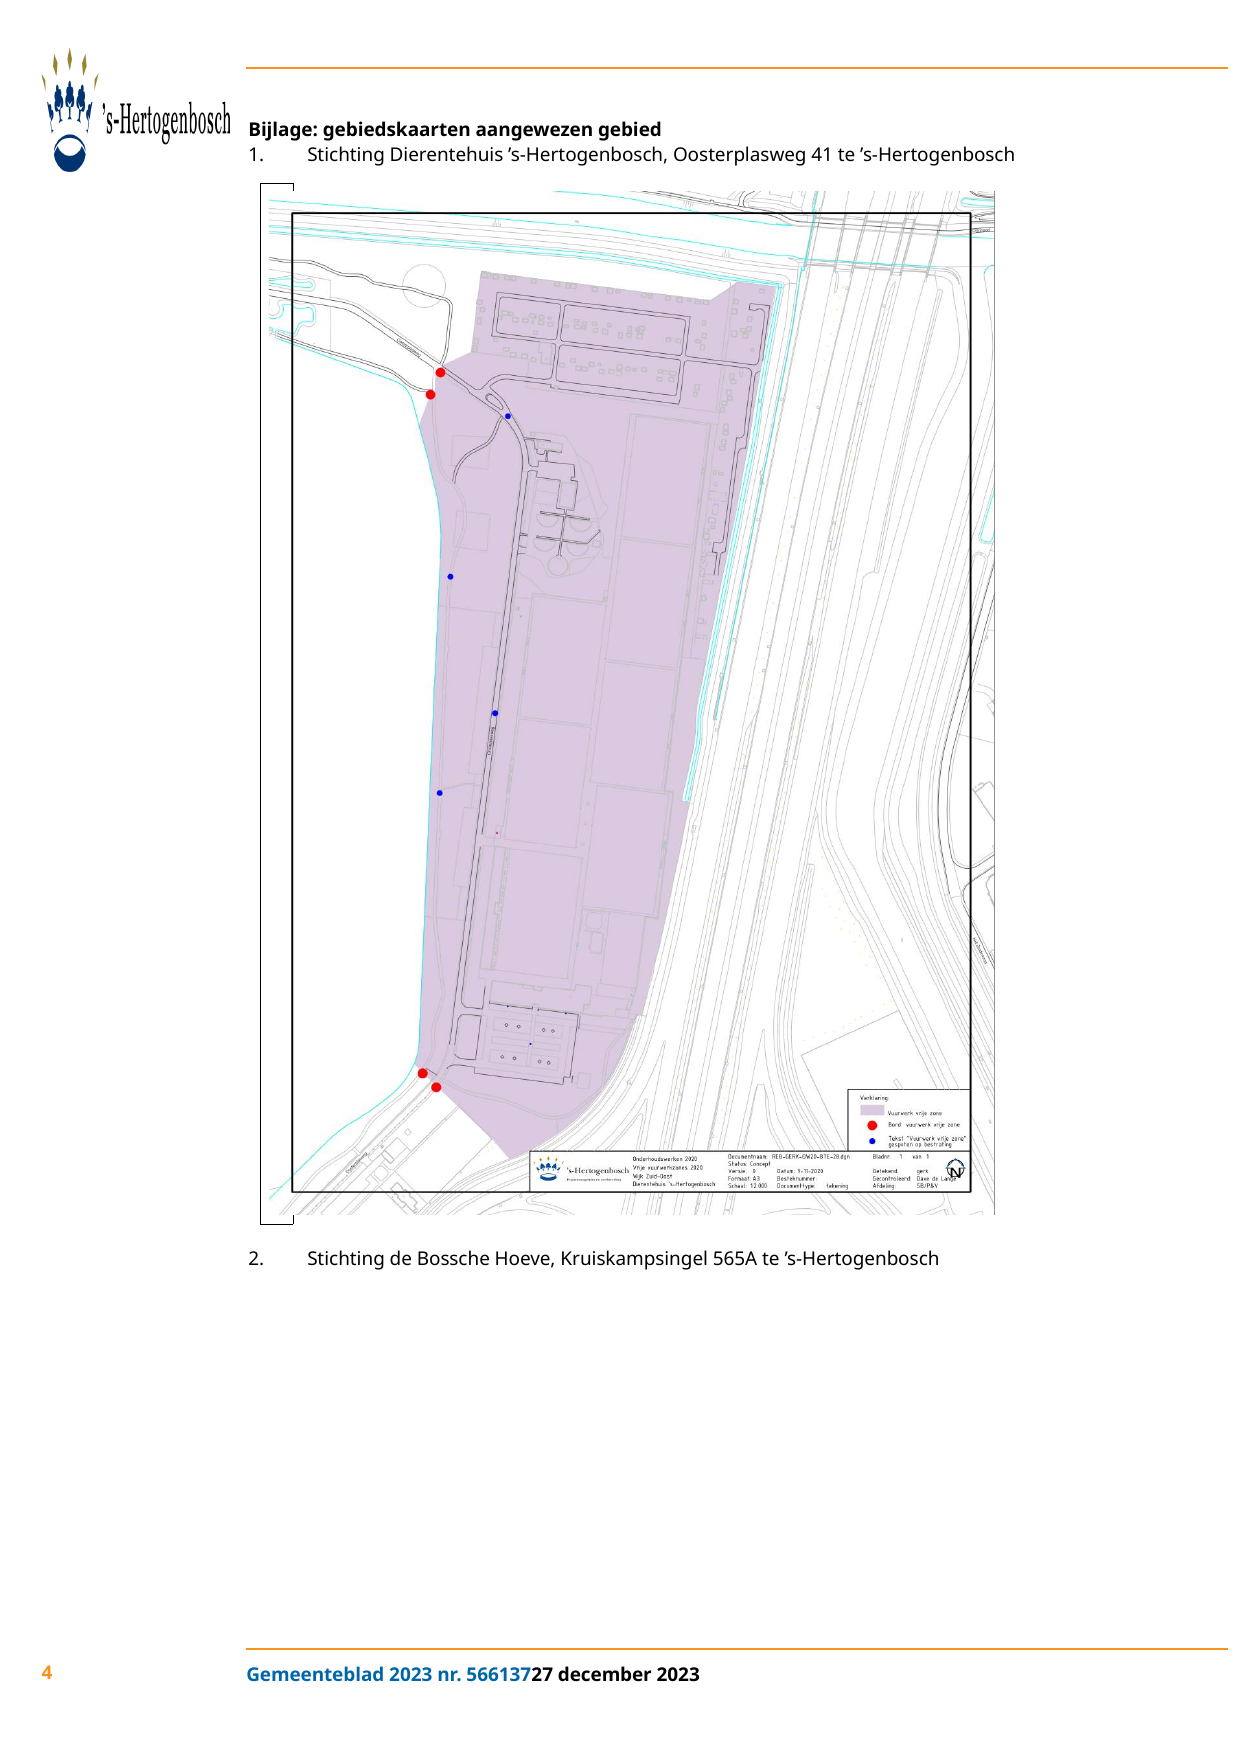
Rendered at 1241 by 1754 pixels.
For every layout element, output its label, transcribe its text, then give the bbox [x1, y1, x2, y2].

list Stichting de Bossche Hoeve, Kruiskampsingel 565A te ’s-Hertogenbosch [248, 1245, 1152, 1271]
list Stichting Dierentehuis ’s-Hertogenbosch, Oosterplasweg 41 te ’s-Hertogenbosch [248, 141, 1152, 167]
text Bijlage: gebiedskaarten aangewezen gebied [248, 116, 1152, 141]
picture [41, 47, 231, 172]
picture [268, 191, 995, 1215]
